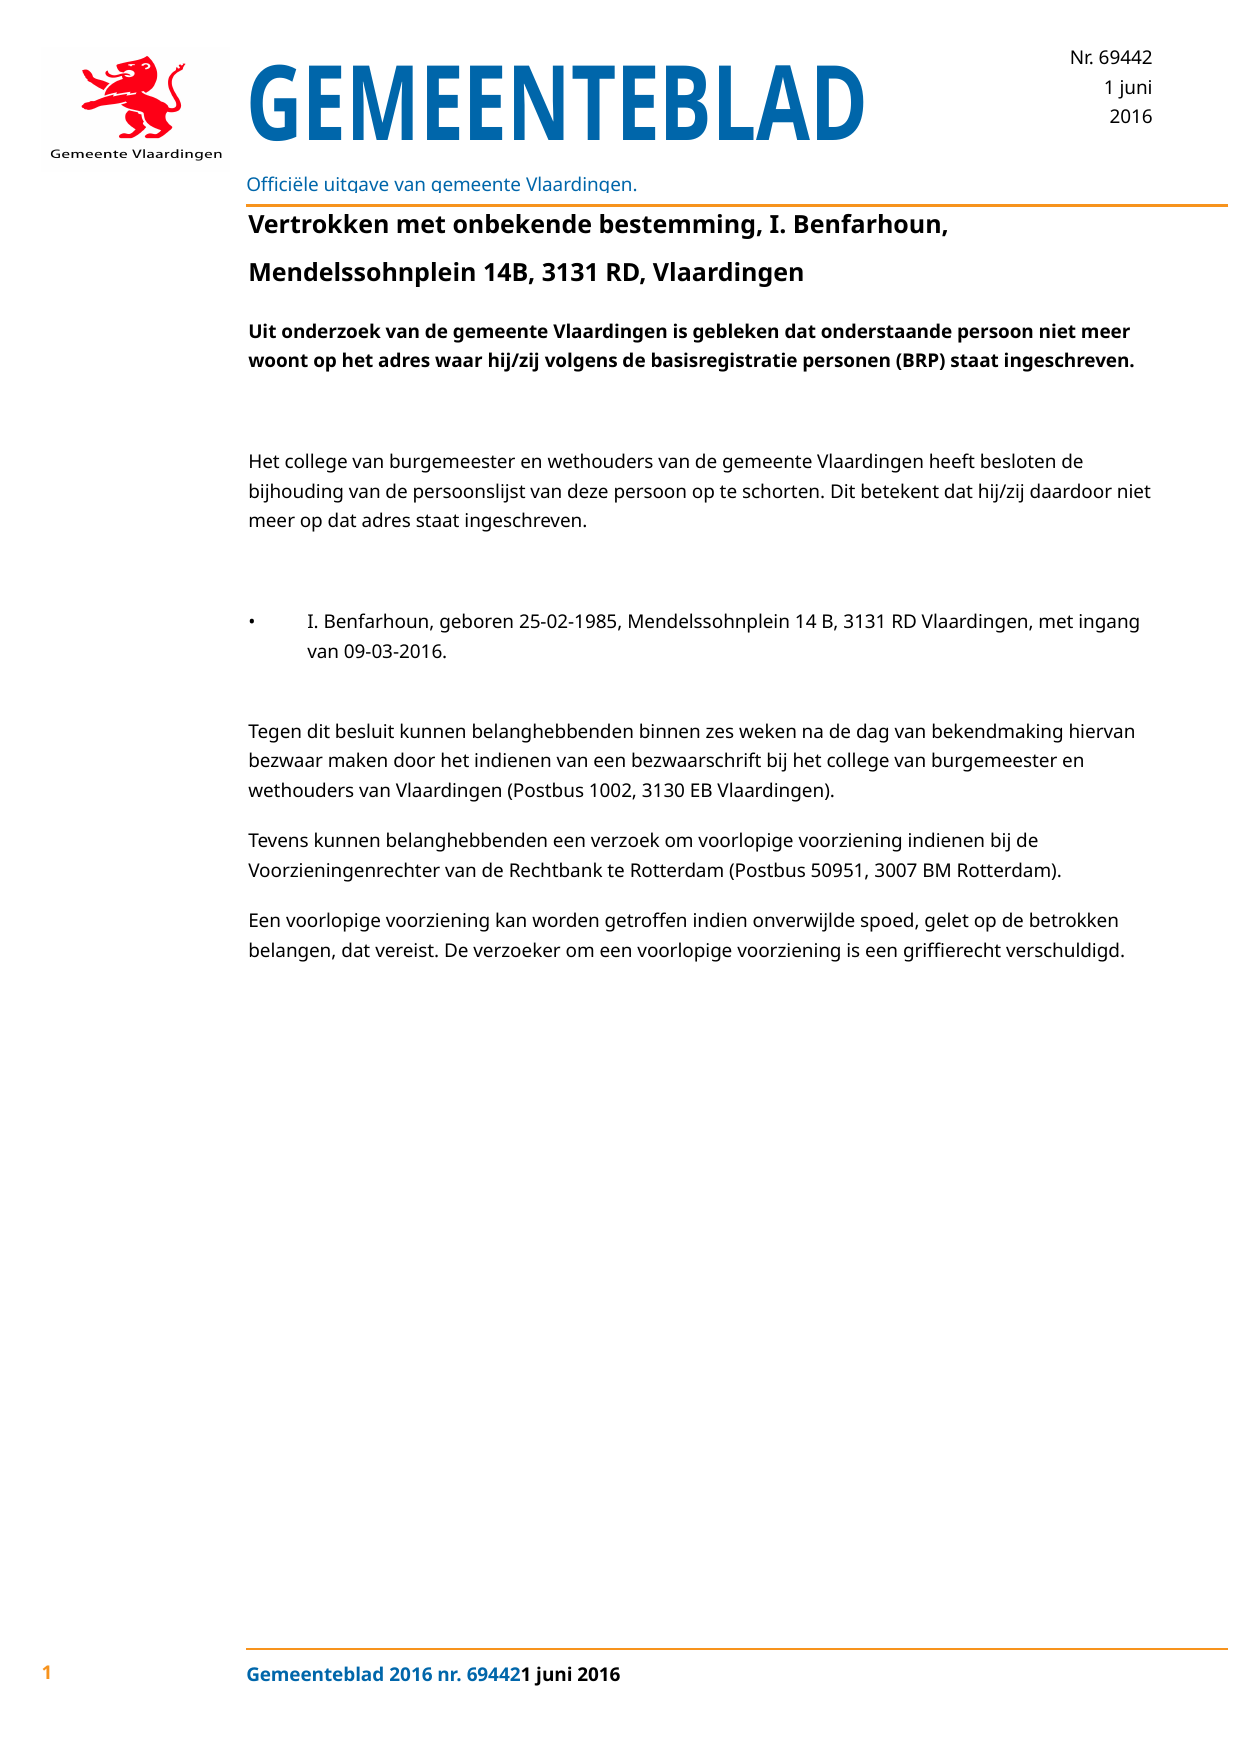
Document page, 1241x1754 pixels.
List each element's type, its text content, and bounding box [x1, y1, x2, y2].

text Uit onderzoek van de gemeente Vlaardingen is gebleken dat onderstaande persoon niet meer woont op het adres waar hij/zij volgens de basisregistratie personen (BRP) staat ingeschreven. [248, 318, 1152, 373]
text Tegen dit besluit kunnen belanghebbenden binnen zes weken na de dag van bekendmaking hiervan bezwaar maken door het indienen van een bezwaarschrift bij het college van burgemeester en wethouders van Vlaardingen (Postbus 1002, 3130 EB Vlaardingen). [248, 718, 1152, 803]
text Tevens kunnen belanghebbenden een verzoek om voorlopige voorziening indienen bij de Voorzieningenrechter van de Rechtbank te Rotterdam (Postbus 50951, 3007 BM Rotterdam). [248, 827, 1152, 883]
picture [41, 47, 231, 172]
text Een voorlopige voorziening kan worden getroffen indien onverwijlde spoed, gelet op de betrokken belangen, dat vereist. De verzoeker om een voorlopige voorziening is een griffierecht verschuldigd. [248, 907, 1152, 963]
text Vertrokken met onbekende bestemming, I. Benfarhoun, Mendelssohnplein 14B, 3131 RD, Vlaardingen [248, 207, 1152, 288]
list I. Benfarhoun, geboren 25-02-1985, Mendelssohnplein 14 B, 3131 RD Vlaardingen, met ingang van 09-03-2016. [248, 608, 1152, 664]
text Het college van burgemeester en wethouders van de gemeente Vlaardingen heeft besloten de bijhouding van de persoonslijst van deze persoon op te schorten. Dit betekent dat hij/zij daardoor niet meer op dat adres staat ingeschreven. [248, 448, 1152, 533]
